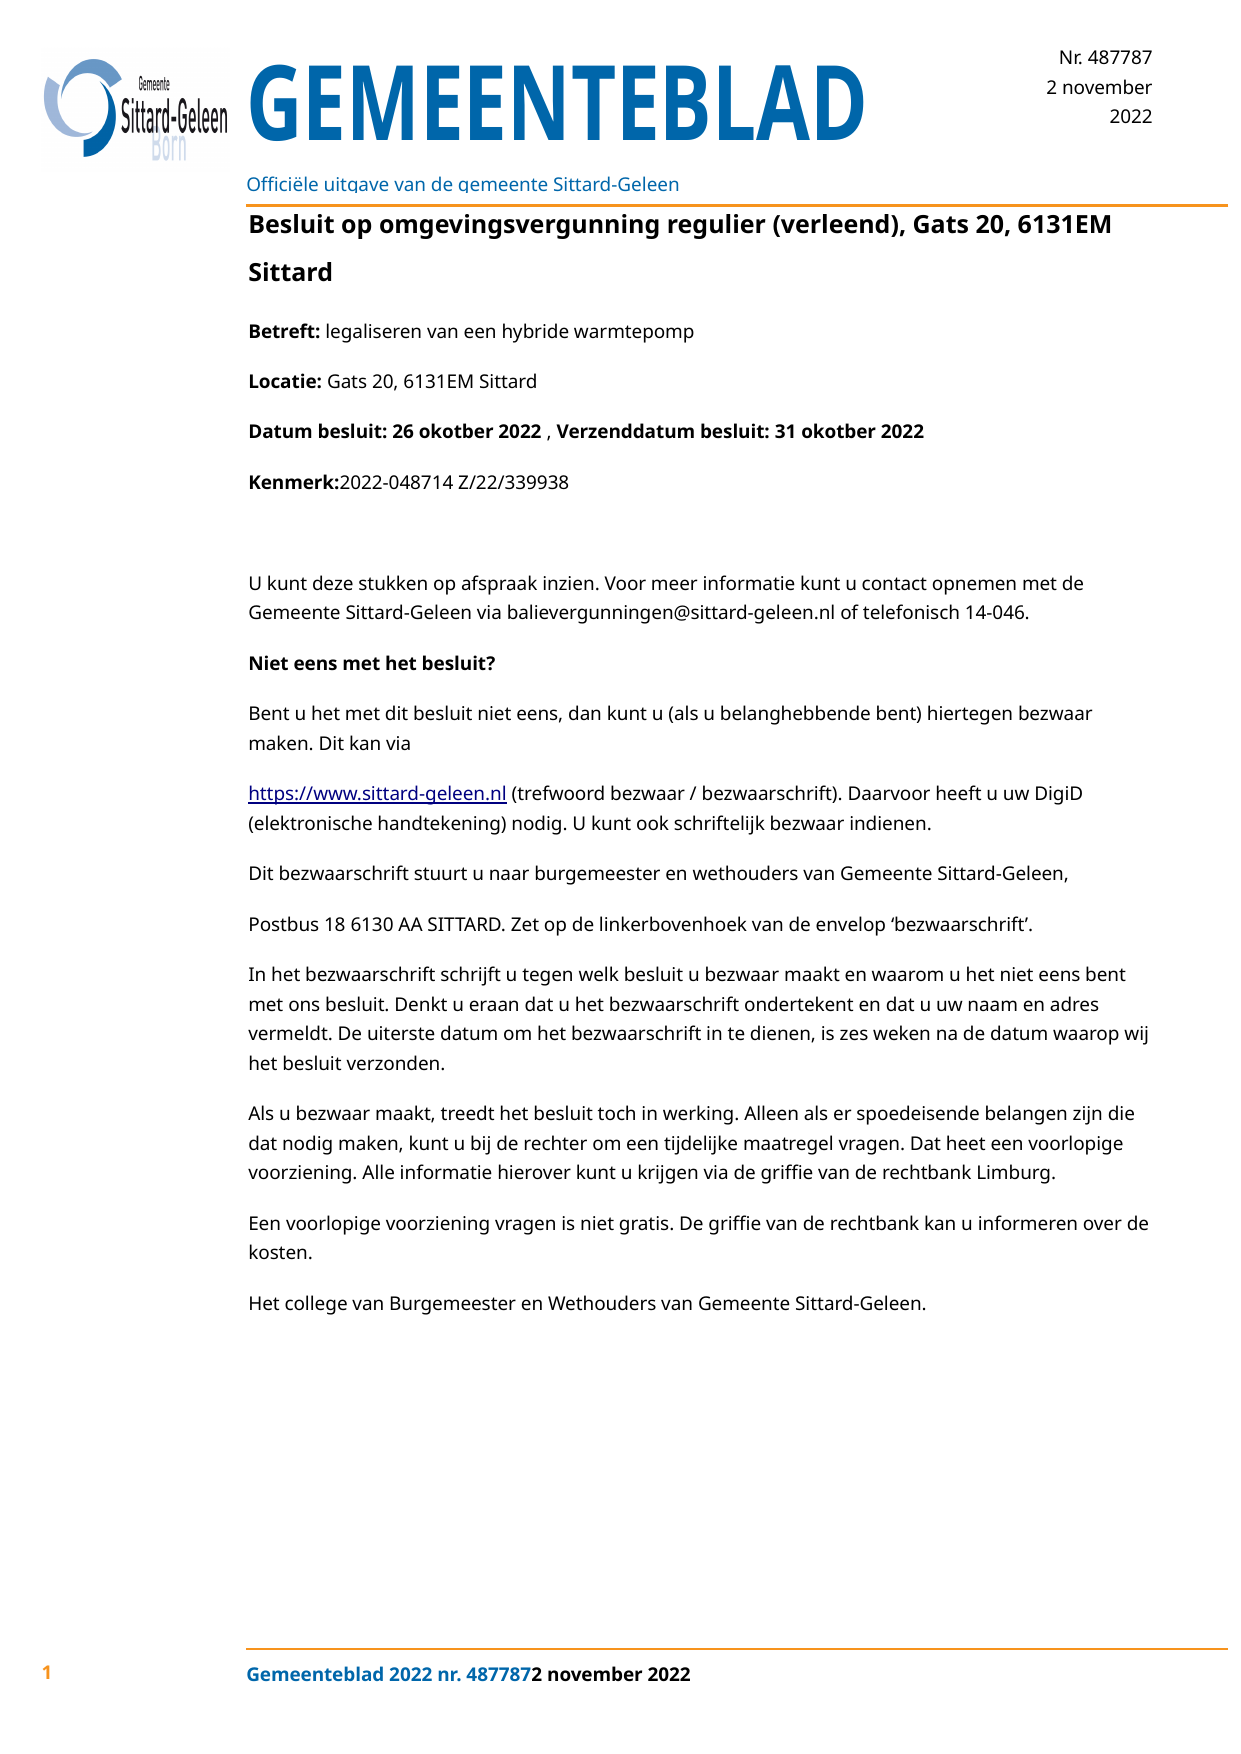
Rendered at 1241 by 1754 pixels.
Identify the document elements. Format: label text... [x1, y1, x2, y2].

text Datum besluit: 26 okotber 2022 , Verzenddatum besluit: 31 okotber 2022 [248, 419, 1152, 444]
text Besluit op omgevingsvergunning regulier (verleend), Gats 20, 6131EM Sittard [248, 207, 1152, 288]
text Een voorlopige voorziening vragen is niet gratis. De griffie van de rechtbank kan u informeren over de kosten. [248, 1210, 1152, 1265]
text Het college van Burgemeester en Wethouders van Gemeente Sittard-Geleen. [248, 1290, 1152, 1316]
text Als u bezwaar maakt, treedt het besluit toch in werking. Alleen als er spoedeisende belangen zijn die dat nodig maken, kunt u bij de rechter om een tijdelijke maatregel vragen. Dat heet een voorlopige voorziening. Alle informatie hierover kunt u krijgen via de griffie van de rechtbank Limburg. [248, 1100, 1152, 1185]
text U kunt deze stukken op afspraak inzien. Voor meer informatie kunt u contact opnemen met de Gemeente Sittard-Geleen via balievergunningen@sittard-geleen.nl of telefonisch 14-046. [248, 570, 1152, 625]
text Bent u het met dit besluit niet eens, dan kunt u (als u belanghebbende bent) hiertegen bezwaar maken. Dit kan via [248, 700, 1152, 756]
picture [41, 47, 231, 172]
text Dit bezwaarschrift stuurt u naar burgemeester en wethouders van Gemeente Sittard-Geleen, [248, 860, 1152, 886]
text Postbus 18 6130 AA SITTARD. Zet op de linkerbovenhoek van de envelop ‘bezwaarschrift’. [248, 911, 1152, 937]
text Niet eens met het besluit? [248, 650, 1152, 676]
text https://www.sittard-geleen.nl (trefwoord bezwaar / bezwaarschrift). Daarvoor heeft u uw DigiD (elektronische handtekening) nodig. U kunt ook schriftelijk bezwaar indienen. [248, 780, 1152, 836]
text Betreft: legaliseren van een hybride warmtepomp [248, 318, 1152, 344]
text In het bezwaarschrift schrijft u tegen welk besluit u bezwaar maakt en waarom u het niet eens bent met ons besluit. Denkt u eraan dat u het bezwaarschrift ondertekent en dat u uw naam en adres vermeldt. De uiterste datum om het bezwaarschrift in te dienen, is zes weken na de datum waarop wij het besluit verzonden. [248, 961, 1152, 1076]
text Locatie: Gats 20, 6131EM Sittard [248, 368, 1152, 394]
text Kenmerk:2022-048714 Z/22/339938 [248, 469, 1152, 495]
